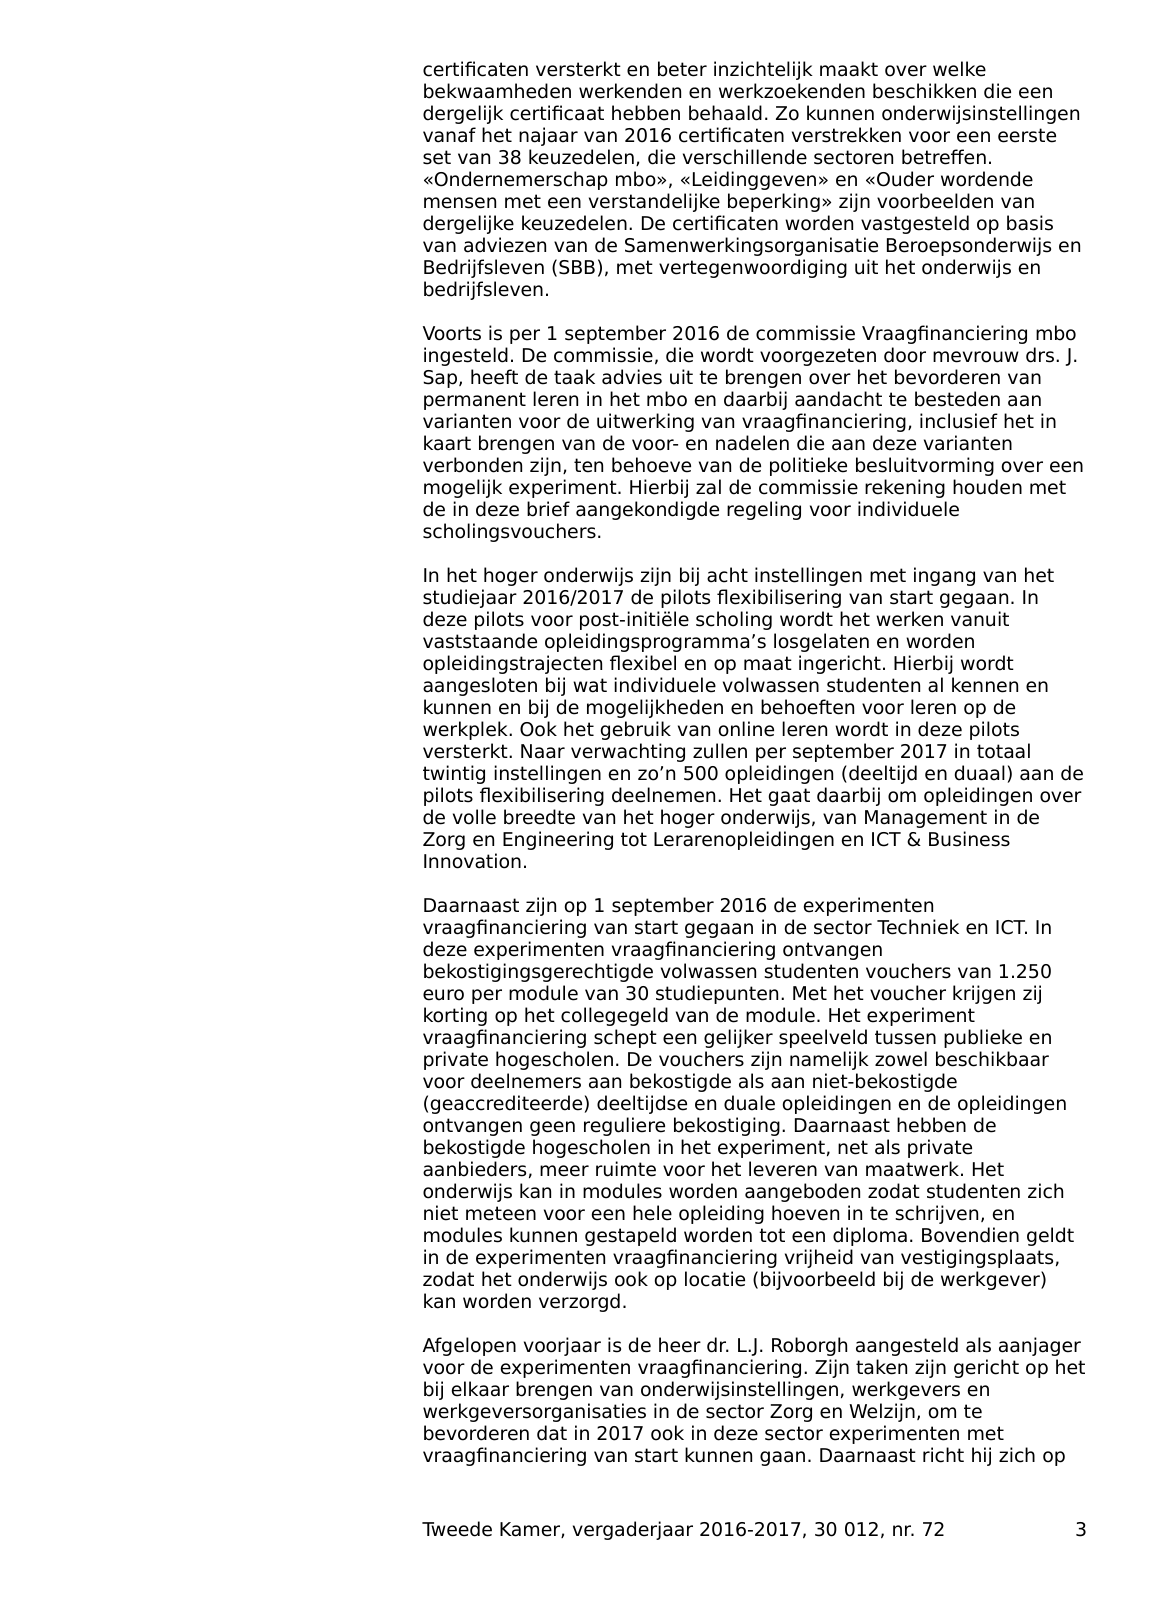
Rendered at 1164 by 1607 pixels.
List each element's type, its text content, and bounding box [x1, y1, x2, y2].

text Daarnaast zijn op 1 september 2016 de experimenten vraagfinanciering van start gegaan in de sector Techniek en ICT. In deze experimenten vraagfinanciering ontvangen bekostigingsgerechtigde volwassen studenten vouchers van 1.250 euro per module van 30 studiepunten. Met het voucher krijgen zij korting op het collegegeld van de module. Het experiment vraagfinanciering schept een gelijker speelveld tussen publieke en private hogescholen. De vouchers zijn namelijk zowel beschikbaar voor deelnemers aan bekostigde als aan niet-bekostigde (geaccrediteerde) deeltijdse en duale opleidingen en de opleidingen ontvangen geen reguliere bekostiging. Daarnaast hebben de bekostigde hogescholen in het experiment, net als private aanbieders, meer ruimte voor het leveren van maatwerk. Het onderwijs kan in modules worden aangeboden zodat studenten zich niet meteen voor een hele opleiding hoeven in te schrijven, en modules kunnen gestapeld worden tot een diploma. Bovendien geldt in de experimenten vraagfinanciering vrijheid van vestigingsplaats, zodat het onderwijs ook op locatie (bijvoorbeeld bij de werkgever) kan worden verzorgd. [422, 895, 1087, 1312]
text Afgelopen voorjaar is de heer dr. L.J. Roborgh aangesteld als aanjager voor de experimenten vraagfinanciering. Zijn taken zijn gericht op het bij elkaar brengen van onderwijsinstellingen, werkgevers en werkgeversorganisaties in de sector Zorg en Welzijn, om te bevorderen dat in 2017 ook in deze sector experimenten met vraagfinanciering van start kunnen gaan. Daarnaast richt hij zich op [422, 1335, 1087, 1467]
text Voorts is per 1 september 2016 de commissie Vraagfinanciering mbo ingesteld. De commissie, die wordt voorgezeten door mevrouw drs. J. Sap, heeft de taak advies uit te brengen over het bevorderen van permanent leren in het mbo en daarbij aandacht te besteden aan varianten voor de uitwerking van vraagfinanciering, inclusief het in kaart brengen van de voor- en nadelen die aan deze varianten verbonden zijn, ten behoeve van de politieke besluitvorming over een mogelijk experiment. Hierbij zal de commissie rekening houden met de in deze brief aangekondigde regeling voor individuele scholingsvouchers. [422, 323, 1087, 543]
text In het hoger onderwijs zijn bij acht instellingen met ingang van het studiejaar 2016/2017 de pilots flexibilisering van start gegaan. In deze pilots voor post-initiële scholing wordt het werken vanuit vaststaande opleidingsprogramma’s losgelaten en worden opleidingstrajecten flexibel en op maat ingericht. Hierbij wordt aangesloten bij wat individuele volwassen studenten al kennen en kunnen en bij de mogelijkheden en behoeften voor leren op de werkplek. Ook het gebruik van online leren wordt in deze pilots versterkt. Naar verwachting zullen per september 2017 in totaal twintig instellingen en zo’n 500 opleidingen (deeltijd en duaal) aan de pilots flexibilisering deelnemen. Het gaat daarbij om opleidingen over de volle breedte van het hoger onderwijs, van Management in de Zorg en Engineering tot Lerarenopleidingen en ICT & Business Innovation. [422, 565, 1087, 873]
text certificaten versterkt en beter inzichtelijk maakt over welke bekwaamheden werkenden en werkzoekenden beschikken die een dergelijk certificaat hebben behaald. Zo kunnen onderwijsinstellingen vanaf het najaar van 2016 certificaten verstrekken voor een eerste set van 38 keuzedelen, die verschillende sectoren betreffen. «Ondernemerschap mbo», «Leidinggeven» en «Ouder wordende mensen met een verstandelijke beperking» zijn voorbeelden van dergelijke keuzedelen. De certificaten worden vastgesteld op basis van adviezen van de Samenwerkingsorganisatie Beroepsonderwijs en Bedrijfsleven (SBB), met vertegenwoordiging uit het onderwijs en bedrijfsleven. [422, 59, 1087, 301]
